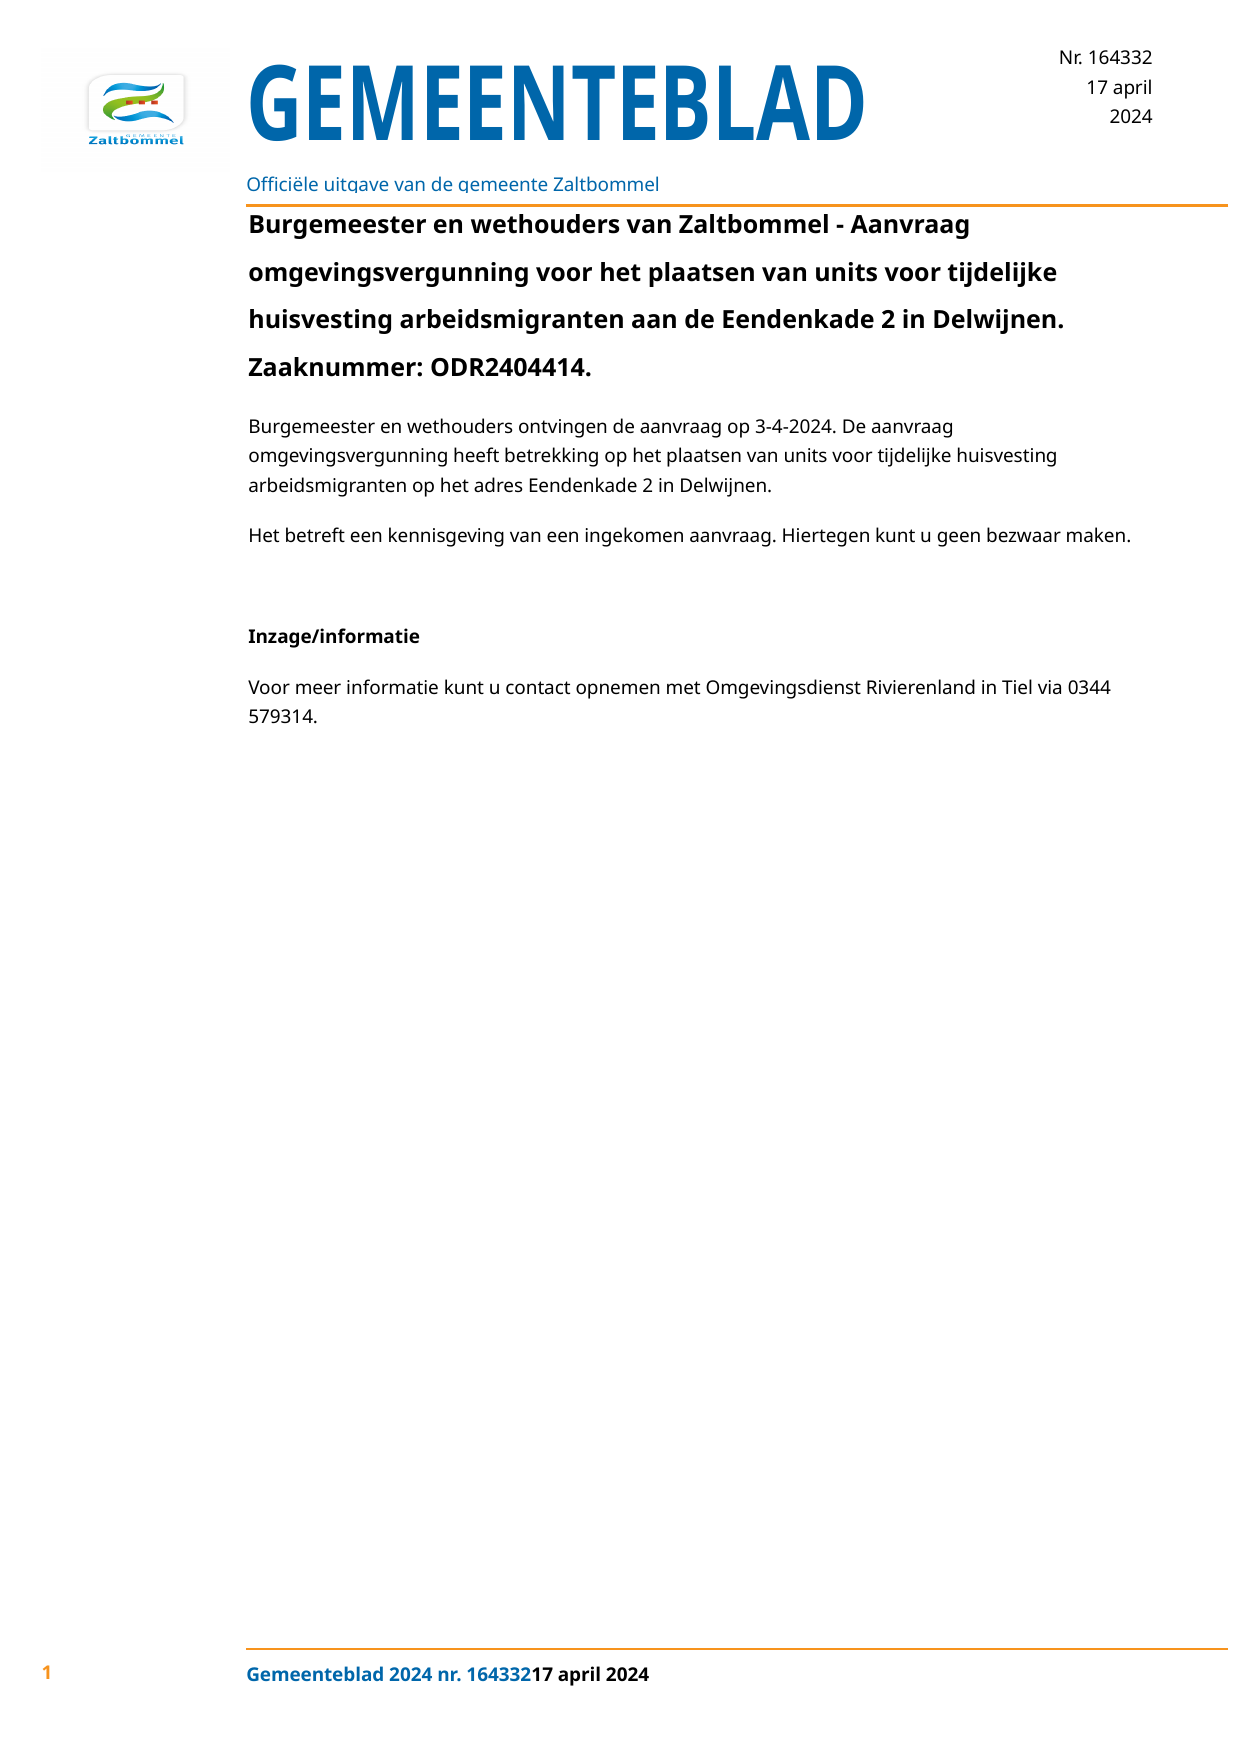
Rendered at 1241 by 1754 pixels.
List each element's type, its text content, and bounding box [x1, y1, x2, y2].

picture [41, 47, 231, 172]
text Burgemeester en wethouders van Zaltbommel - Aanvraag omgevingsvergunning voor het plaatsen van units voor tijdelijke huisvesting arbeidsmigranten aan de Eendenkade 2 in Delwijnen. Zaaknummer: ODR2404414. [248, 207, 1152, 384]
text Voor meer informatie kunt u contact opnemen met Omgevingsdienst Rivierenland in Tiel via 0344 579314. [248, 674, 1152, 729]
text Het betreft een kennisgeving van een ingekomen aanvraag. Hiertegen kunt u geen bezwaar maken. [248, 523, 1152, 548]
text Inzage/informatie [248, 623, 1152, 649]
text Burgemeester en wethouders ontvingen de aanvraag op 3-4-2024. De aanvraag omgevingsvergunning heeft betrekking op het plaatsen van units voor tijdelijke huisvesting arbeidsmigranten op het adres Eendenkade 2 in Delwijnen. [248, 413, 1152, 498]
